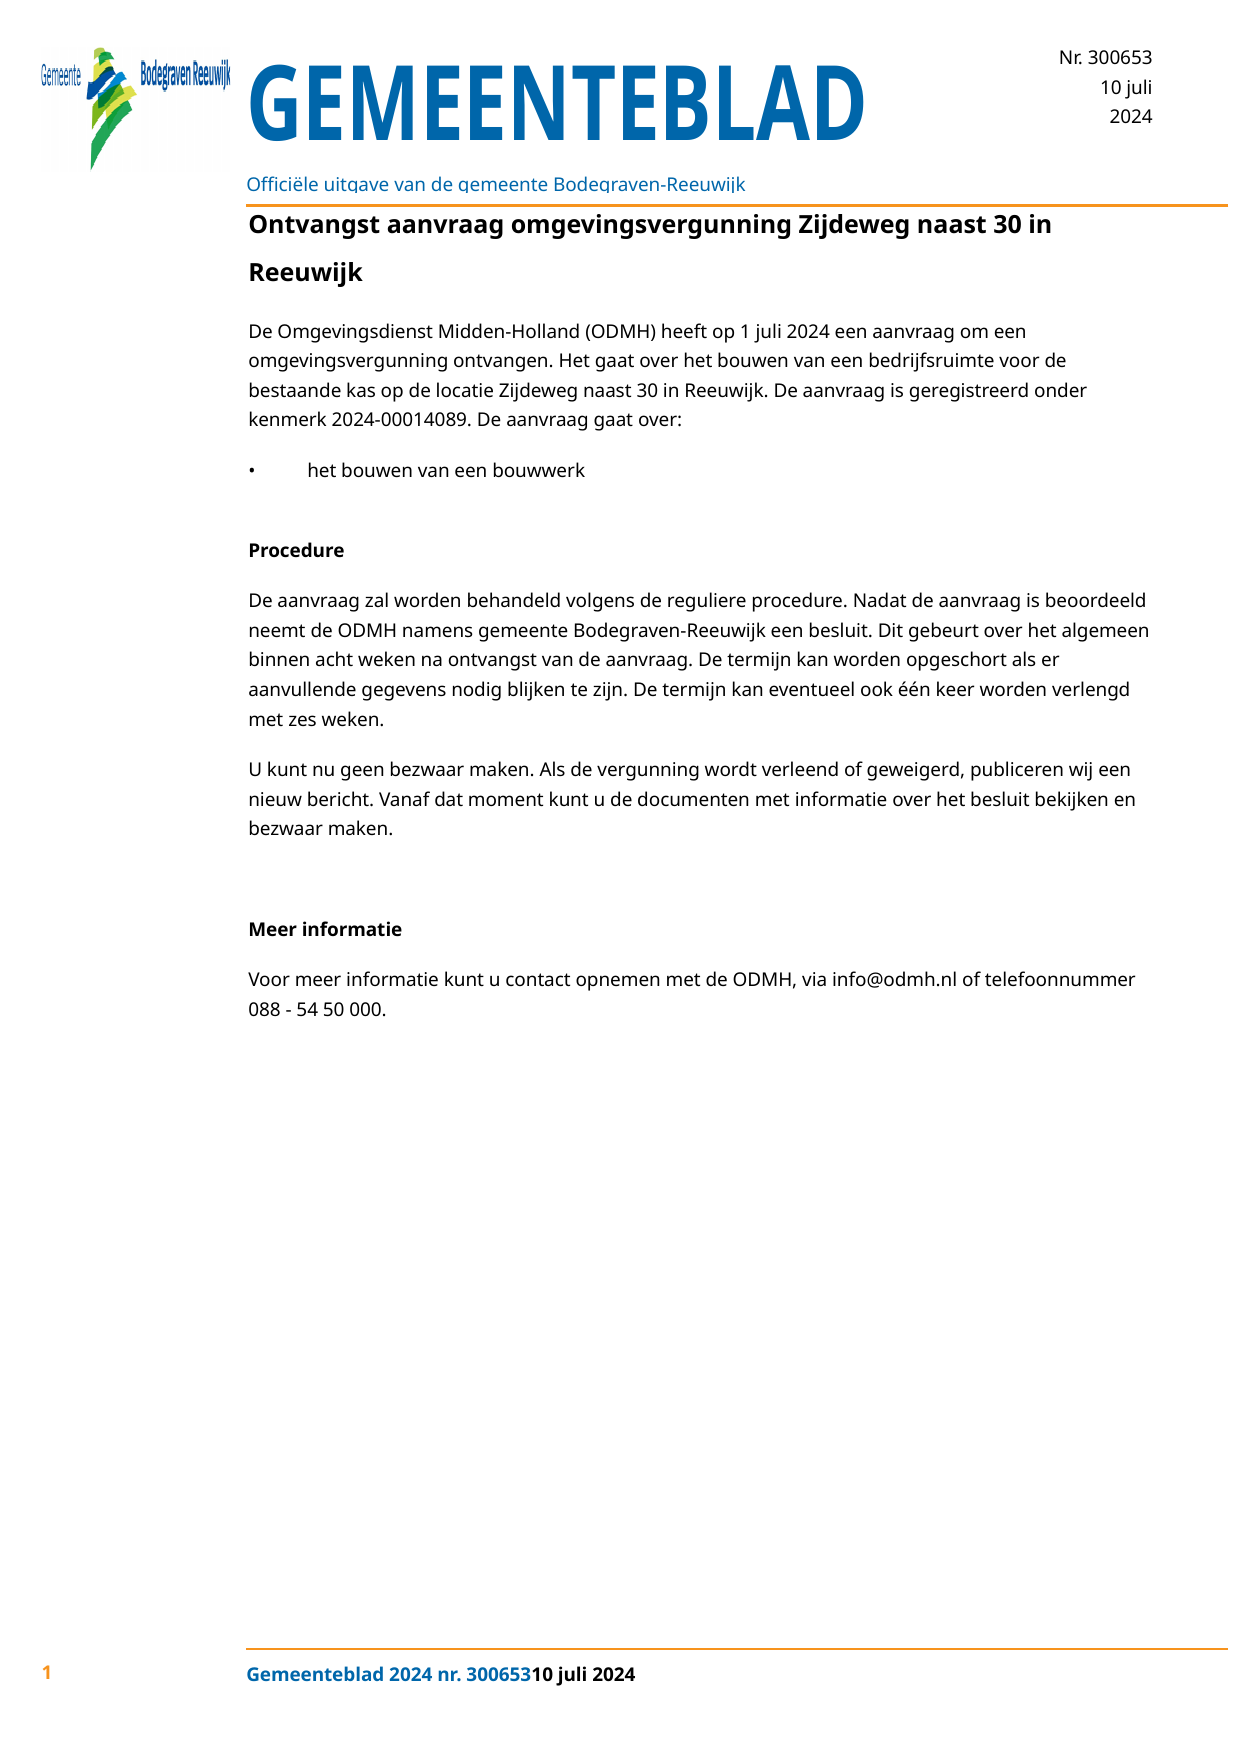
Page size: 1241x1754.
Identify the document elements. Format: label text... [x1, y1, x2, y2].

text Ontvangst aanvraag omgevingsvergunning Zijdeweg naast 30 in Reeuwijk [248, 207, 1152, 288]
text De aanvraag zal worden behandeld volgens de reguliere procedure. Nadat de aanvraag is beoordeeld neemt de ODMH namens gemeente Bodegraven-Reeuwijk een besluit. Dit gebeurt over het algemeen binnen acht weken na ontvangst van de aanvraag. De termijn kan worden opgeschort als er aanvullende gegevens nodig blijken te zijn. De termijn kan eventueel ook één keer worden verlengd met zes weken. [248, 587, 1152, 732]
text Voor meer informatie kunt u contact opnemen met de ODMH, via info@odmh.nl of telefoonnummer 088 - 54 50 000. [248, 967, 1152, 1022]
list het bouwen van een bouwwerk [248, 457, 1152, 483]
text De Omgevingsdienst Midden-Holland (ODMH) heeft op 1 juli 2024 een aanvraag om een omgevingsvergunning ontvangen. Het gaat over het bouwen van een bedrijfsruimte voor de bestaande kas op de locatie Zijdeweg naast 30 in Reeuwijk. De aanvraag is geregistreerd onder kenmerk 2024-00014089. De aanvraag gaat over: [248, 318, 1152, 432]
text U kunt nu geen bezwaar maken. Als de vergunning wordt verleend of geweigerd, publiceren wij een nieuw bericht. Vanaf dat moment kunt u de documenten met informatie over het besluit bekijken en bezwaar maken. [248, 756, 1152, 841]
text Meer informatie [248, 916, 1152, 942]
text Procedure [248, 537, 1152, 563]
picture [41, 47, 231, 172]
